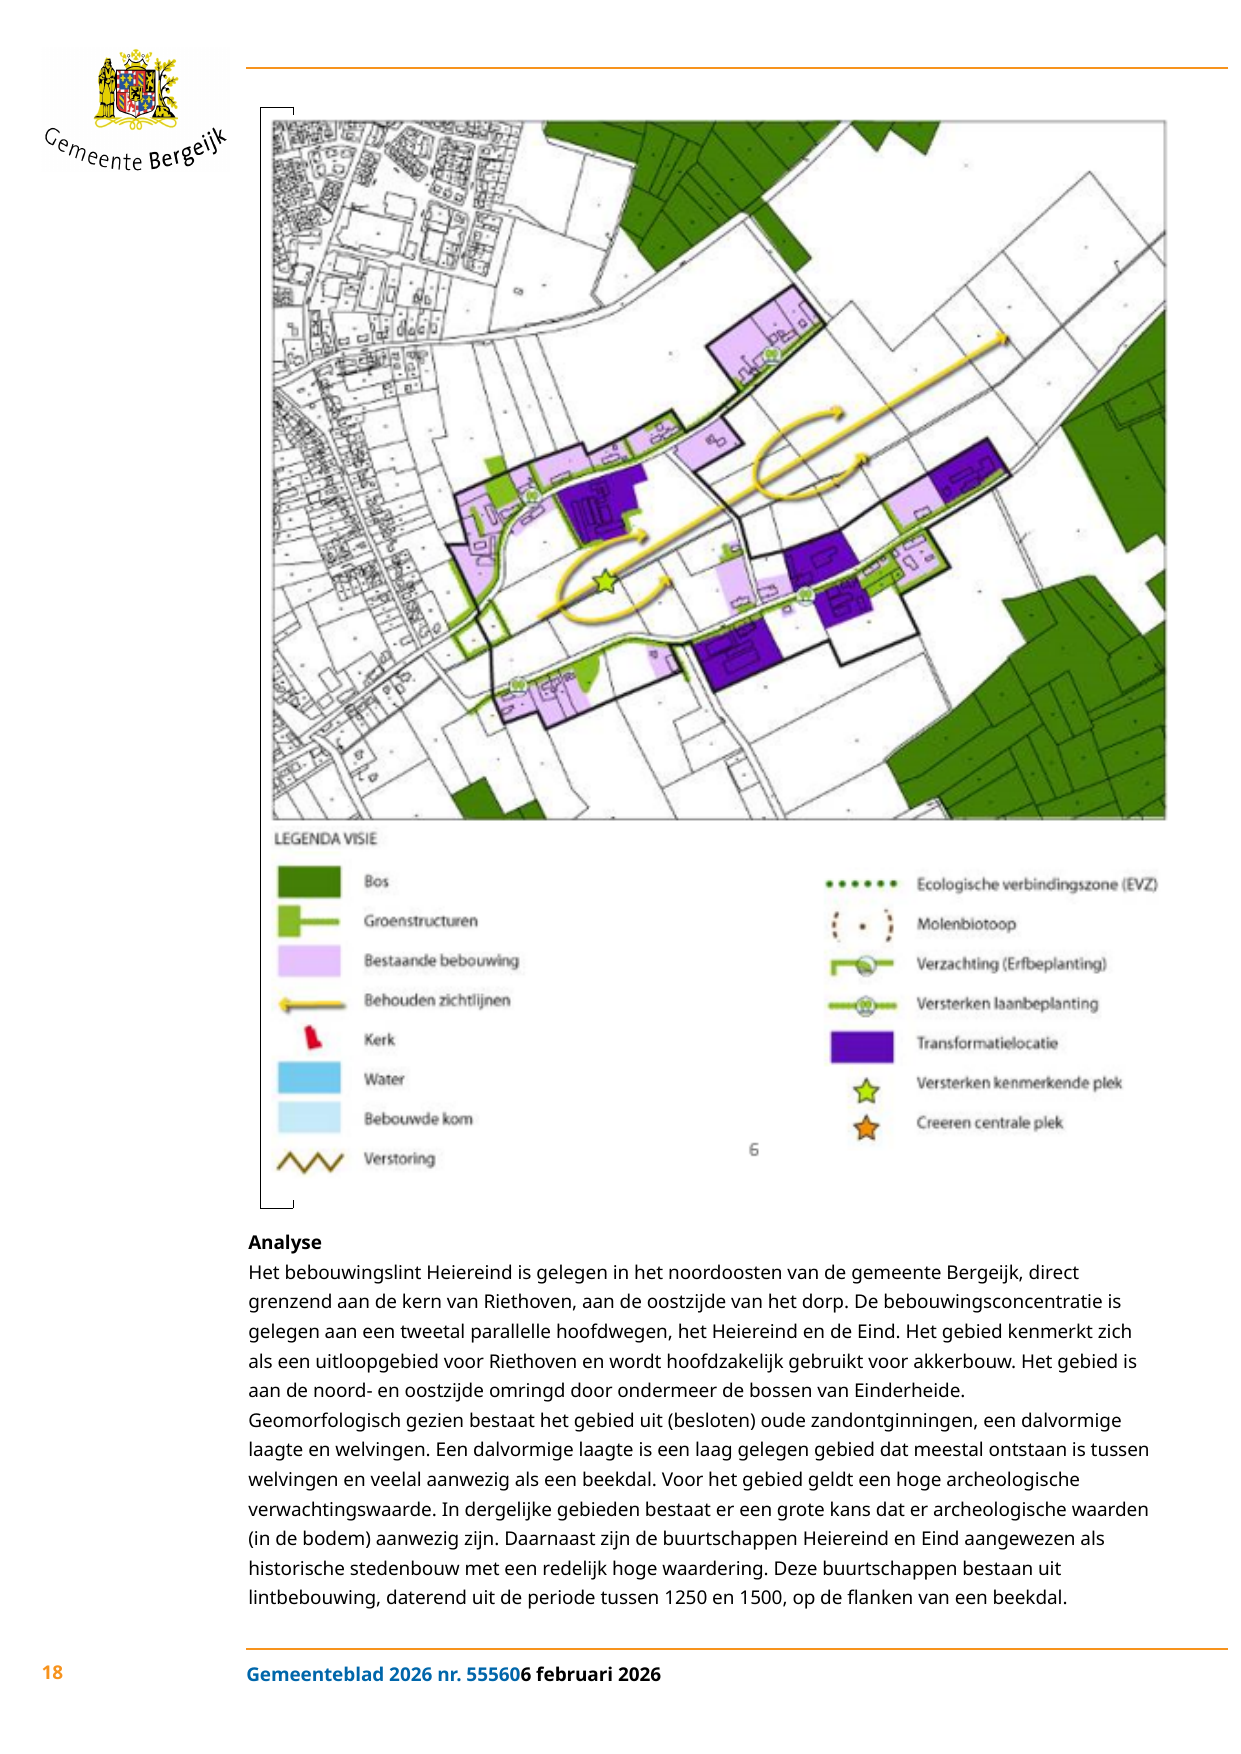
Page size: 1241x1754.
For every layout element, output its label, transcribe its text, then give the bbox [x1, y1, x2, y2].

text Het bebouwingslint Heiereind is gelegen in het noordoosten van de gemeente Bergeijk, direct grenzend aan de kern van Riethoven, aan de oostzijde van het dorp. De bebouwingsconcentratie is gelegen aan een tweetal parallelle hoofdwegen, het Heiereind en de Eind. Het gebied kenmerkt zich als een uitloopgebied voor Riethoven en wordt hoofdzakelijk gebruikt voor akkerbouw. Het gebied is aan de noord- en oostzijde omringd door ondermeer de bossen van Einderheide. [248, 1259, 1152, 1403]
picture [41, 47, 231, 172]
text Geomorfologisch gezien bestaat het gebied uit (besloten) oude zandontginningen, een dalvormige laagte en welvingen. Een dalvormige laagte is een laag gelegen gebied dat meestal ontstaan is tussen welvingen en veelal aanwezig als een beekdal. Voor het gebied geldt een hoge archeologische verwachtingswaarde. In dergelijke gebieden bestaat er een grote kans dat er archeologische waarden (in de bodem) aanwezig zijn. Daarnaast zijn de buurtschappen Heiereind en Eind aangewezen als historische stedenbouw met een redelijk hoge waardering. Deze buurtschappen bestaan uit lintbebouwing, daterend uit de periode tussen 1250 en 1500, op de flanken van een beekdal. [248, 1407, 1152, 1610]
picture [268, 115, 1173, 1200]
text Analyse [248, 1229, 1152, 1255]
